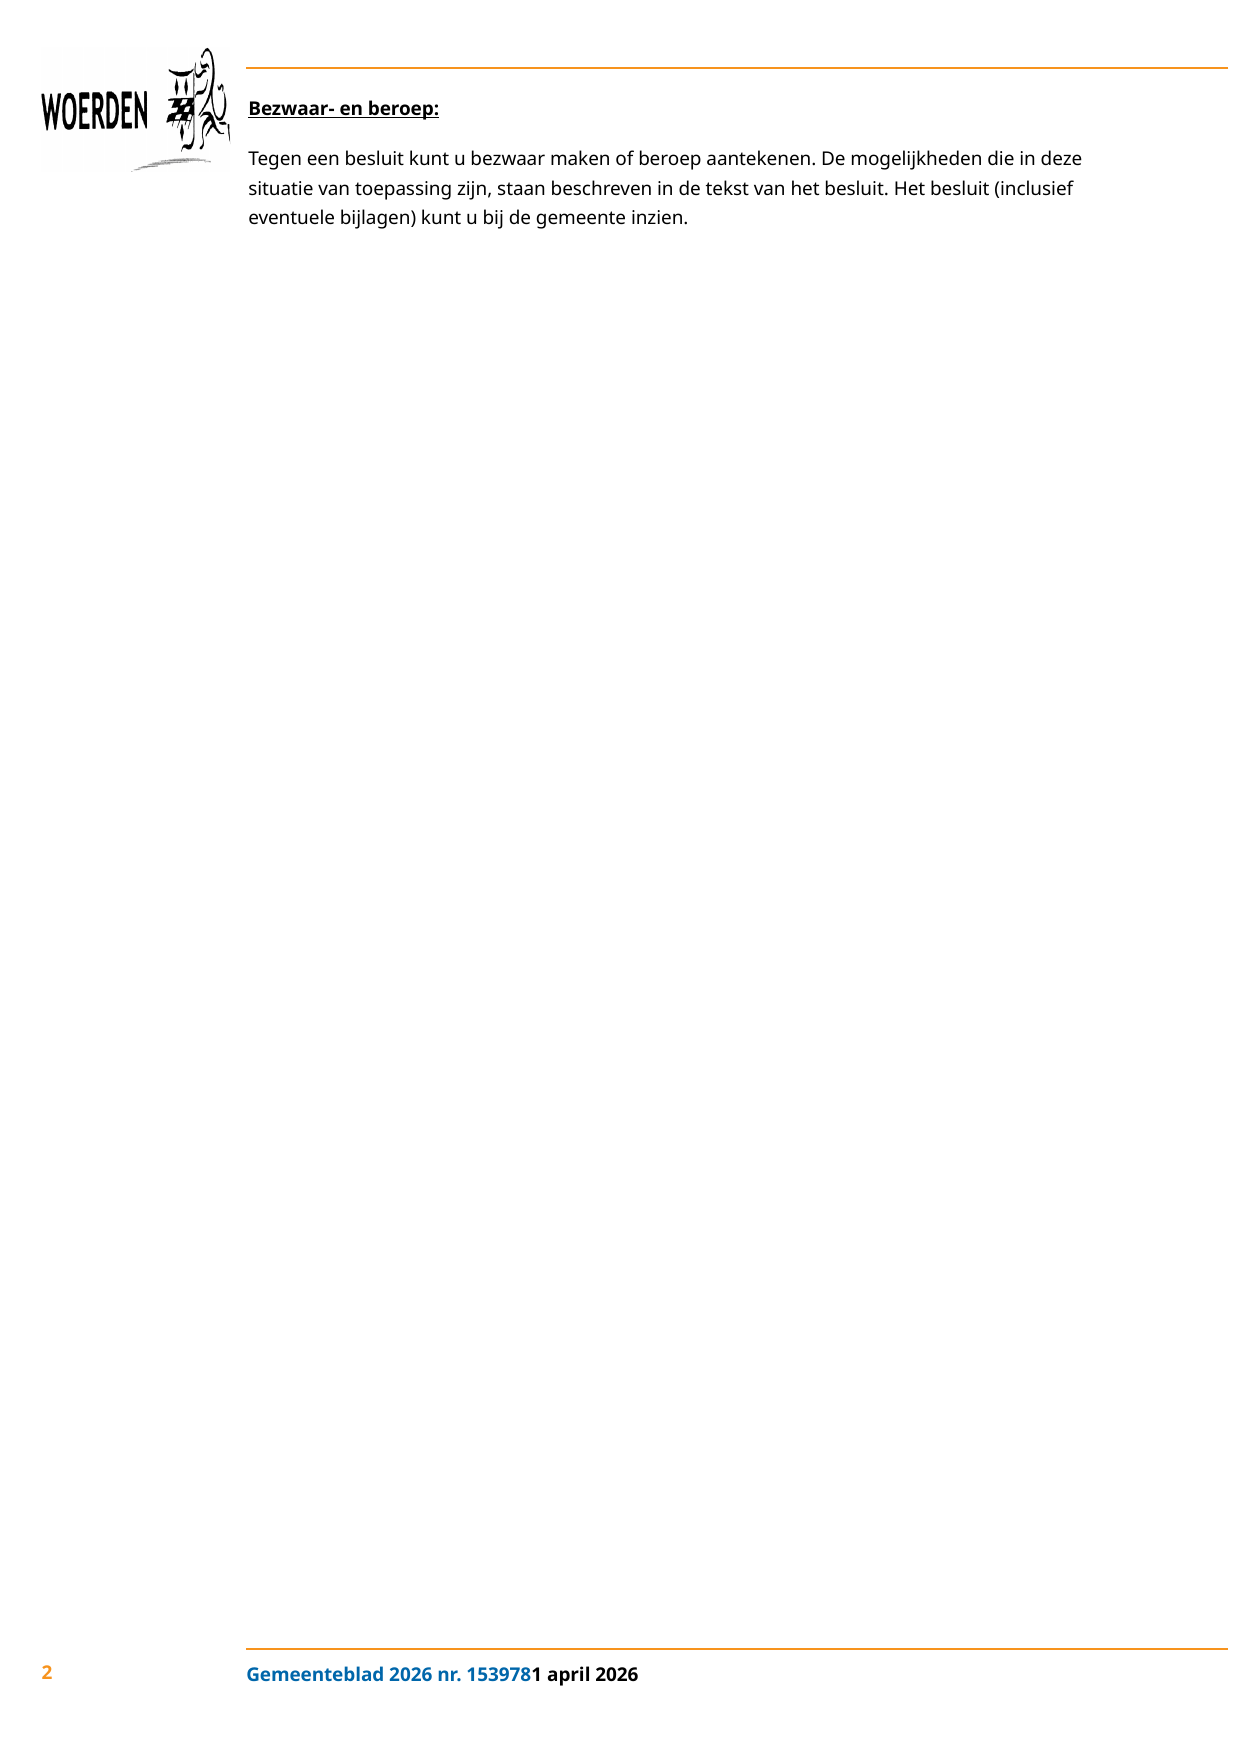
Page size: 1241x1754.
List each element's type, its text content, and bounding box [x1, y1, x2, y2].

picture [41, 47, 231, 172]
text Bezwaar- en beroep: [248, 95, 1152, 121]
text Tegen een besluit kunt u bezwaar maken of beroep aantekenen. De mogelijkheden die in deze situatie van toepassing zijn, staan beschreven in de tekst van het besluit. Het besluit (inclusief eventuele bijlagen) kunt u bij de gemeente inzien. [248, 145, 1152, 230]
